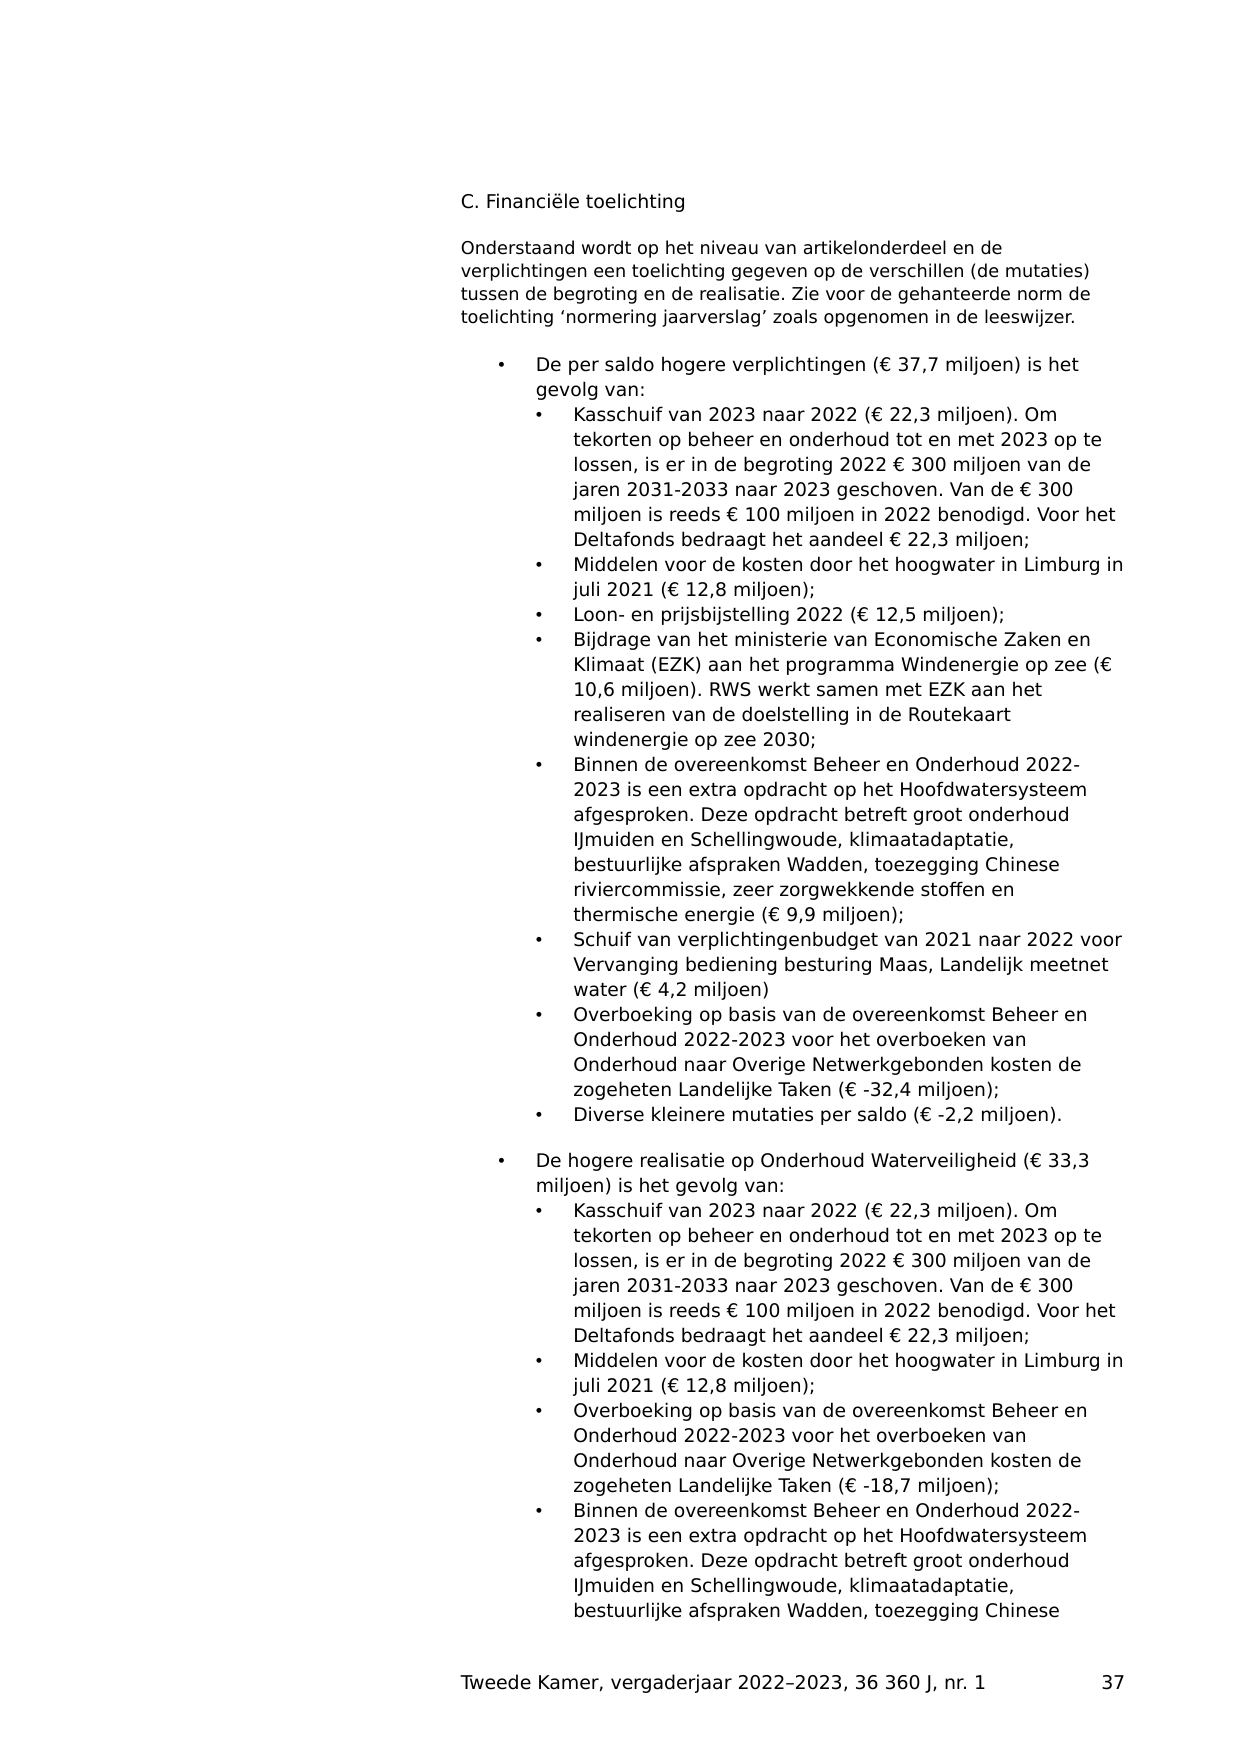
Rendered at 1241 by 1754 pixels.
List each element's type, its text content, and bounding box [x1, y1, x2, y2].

list Overboeking op basis van de overeenkomst Beheer en Onderhoud 2022-2023 voor het overboeken van Onderhoud naar Overige Netwerkgebonden kosten de zogeheten Landelijke Taken (€ -32,4 miljoen); [536, 1001, 1125, 1101]
title C. Financiële toelichting [461, 191, 1125, 213]
list Middelen voor de kosten door het hoogwater in Limburg in juli 2021 (€ 12,8 miljoen); [536, 1348, 1125, 1398]
list Binnen de overeenkomst Beheer en Onderhoud 2022-2023 is een extra opdracht op het Hoofdwatersysteem afgesproken. Deze opdracht betreft groot onderhoud IJmuiden en Schellingwoude, klimaatadaptatie, bestuurlijke afspraken Wadden, toezegging Chinese [536, 1498, 1125, 1623]
list De per saldo hogere verplichtingen (€ 37,7 miljoen) is het gevolg van: [498, 351, 1125, 401]
list Schuif van verplichtingenbudget van 2021 naar 2022 voor Vervanging bediening besturing Maas, Landelijk meetnet water (€ 4,2 miljoen) [536, 926, 1125, 1001]
list De hogere realisatie op Onderhoud Waterveiligheid (€ 33,3 miljoen) is het gevolg van: [498, 1148, 1125, 1198]
list Binnen de overeenkomst Beheer en Onderhoud 2022-2023 is een extra opdracht op het Hoofdwatersysteem afgesproken. Deze opdracht betreft groot onderhoud IJmuiden en Schellingwoude, klimaatadaptatie, bestuurlijke afspraken Wadden, toezegging Chinese riviercommissie, zeer zorgwekkende stoffen en thermische energie (€ 9,9 miljoen); [536, 751, 1125, 926]
list Kasschuif van 2023 naar 2022 (€ 22,3 miljoen). Om tekorten op beheer en onderhoud tot en met 2023 op te lossen, is er in de begroting 2022 € 300 miljoen van de jaren 2031-2033 naar 2023 geschoven. Van de € 300 miljoen is reeds € 100 miljoen in 2022 benodigd. Voor het Deltafonds bedraagt het aandeel € 22,3 miljoen; [536, 401, 1125, 551]
list Bijdrage van het ministerie van Economische Zaken en Klimaat (EZK) aan het programma Windenergie op zee (€ 10,6 miljoen). RWS werkt samen met EZK aan het realiseren van de doelstelling in de Routekaart windenergie op zee 2030; [536, 626, 1125, 751]
text Onderstaand wordt op het niveau van artikelonderdeel en de verplichtingen een toelichting gegeven op de verschillen (de mutaties) tussen de begroting en de realisatie. Zie voor de gehanteerde norm de toelichting ‘normering jaarverslag’ zoals opgenomen in de leeswijzer. [461, 236, 1125, 328]
list Diverse kleinere mutaties per saldo (€ -2,2 miljoen). [536, 1101, 1125, 1126]
list Overboeking op basis van de overeenkomst Beheer en Onderhoud 2022-2023 voor het overboeken van Onderhoud naar Overige Netwerkgebonden kosten de zogeheten Landelijke Taken (€ -18,7 miljoen); [536, 1398, 1125, 1498]
list Loon- en prijsbijstelling 2022 (€ 12,5 miljoen); [536, 601, 1125, 626]
list Middelen voor de kosten door het hoogwater in Limburg in juli 2021 (€ 12,8 miljoen); [536, 551, 1125, 601]
list Kasschuif van 2023 naar 2022 (€ 22,3 miljoen). Om tekorten op beheer en onderhoud tot en met 2023 op te lossen, is er in de begroting 2022 € 300 miljoen van de jaren 2031-2033 naar 2023 geschoven. Van de € 300 miljoen is reeds € 100 miljoen in 2022 benodigd. Voor het Deltafonds bedraagt het aandeel € 22,3 miljoen; [536, 1198, 1125, 1348]
